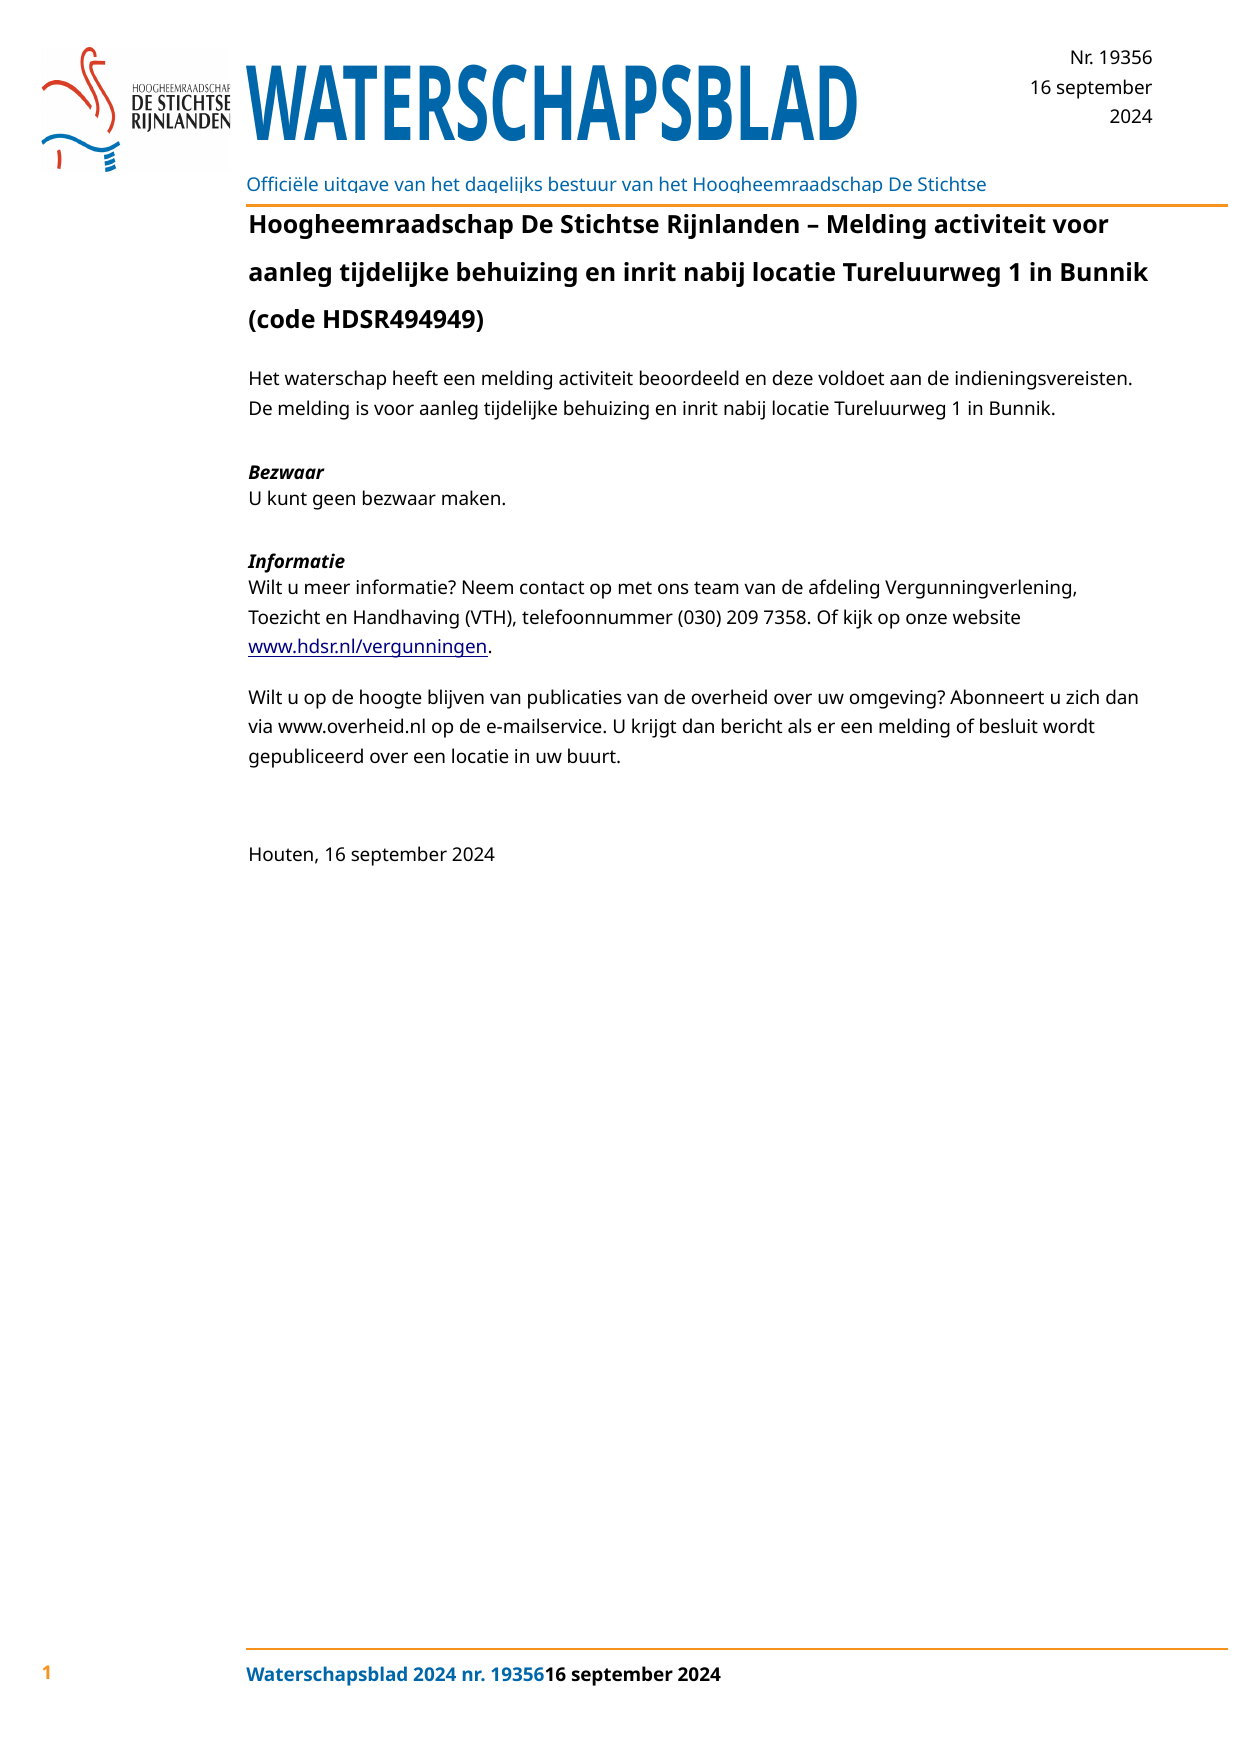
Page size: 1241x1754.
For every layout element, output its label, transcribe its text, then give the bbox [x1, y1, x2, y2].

picture [41, 47, 231, 172]
text U kunt geen bezwaar maken. [248, 485, 1152, 511]
text Wilt u op de hoogte blijven van publicaties van de overheid over uw omgeving? Abonneert u zich dan via www.overheid.nl op de e-mailservice. U krijgt dan bericht als er een melding of besluit wordt gepubliceerd over een locatie in uw buurt. [248, 684, 1152, 769]
text Het waterschap heeft een melding activiteit beoordeeld en deze voldoet aan de indieningsvereisten. De melding is voor aanleg tijdelijke behuizing en inrit nabij locatie Tureluurweg 1 in Bunnik. [248, 366, 1152, 421]
text Wilt u meer informatie? Neem contact op met ons team van de afdeling Vergunningverlening, Toezicht en Handhaving (VTH), telefoonnummer (030) 209 7358. Of kijk op onze website www.hdsr.nl/vergunningen. [248, 574, 1152, 659]
text Hoogheemraadschap De Stichtse Rijnlanden – Melding activiteit voor aanleg tijdelijke behuizing en inrit nabij locatie Tureluurweg 1 in Bunnik (code HDSR494949) [248, 207, 1152, 336]
text Bezwaar [248, 459, 1152, 485]
text Houten, 16 september 2024 [248, 841, 1152, 867]
text Informatie [248, 549, 1152, 574]
